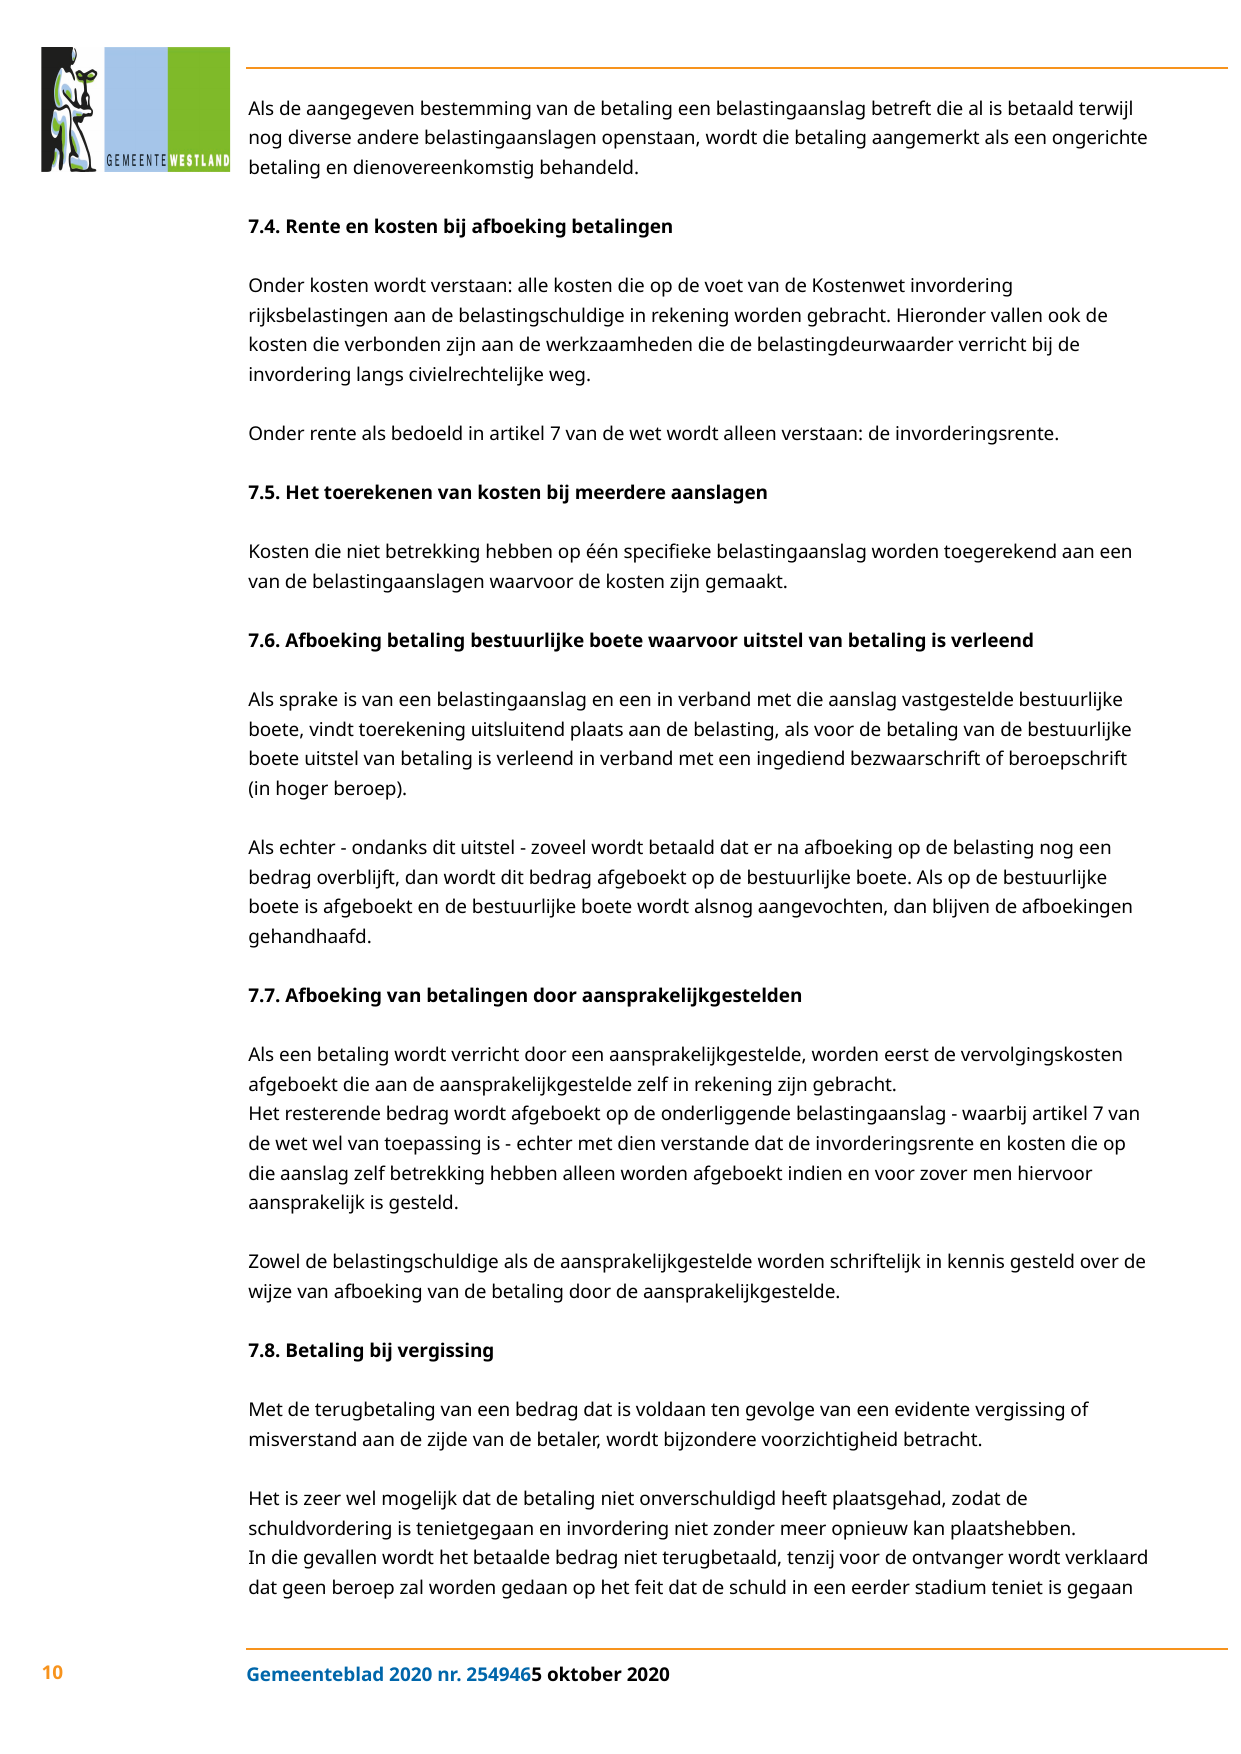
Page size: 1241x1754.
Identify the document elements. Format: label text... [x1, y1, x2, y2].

text 7.7. Afboeking van betalingen door aansprakelijkgestelden [248, 982, 1152, 1008]
text Als sprake is van een belastingaanslag en een in verband met die aanslag vastgestelde bestuurlijke boete, vindt toerekening uitsluitend plaats aan de belasting, als voor de betaling van de bestuurlijke boete uitstel van betaling is verleend in verband met een ingediend bezwaarschrift of beroepschrift (in hoger beroep). [248, 686, 1152, 801]
text 7.8. Betaling bij vergissing [248, 1337, 1152, 1363]
text Met de terugbetaling van een bedrag dat is voldaan ten gevolge van een evidente vergissing of misverstand aan de zijde van de betaler, wordt bijzondere voorzichtigheid betracht. [248, 1396, 1152, 1452]
text Als een betaling wordt verricht door een aansprakelijkgestelde, worden eerst de vervolgingskosten afgeboekt die aan de aansprakelijkgestelde zelf in rekening zijn gebracht. [248, 1041, 1152, 1097]
text In die gevallen wordt het betaalde bedrag niet terugbetaald, tenzij voor de ontvanger wordt verklaard dat geen beroep zal worden gedaan op het feit dat de schuld in een eerder stadium teniet is gegaan [248, 1544, 1152, 1600]
text Het is zeer wel mogelijk dat de betaling niet onverschuldigd heeft plaatsgehad, zodat de schuldvordering is tenietgegaan en invordering niet zonder meer opnieuw kan plaatshebben. [248, 1485, 1152, 1541]
text Kosten die niet betrekking hebben op één specifieke belastingaanslag worden toegerekend aan een van de belastingaanslagen waarvoor de kosten zijn gemaakt. [248, 538, 1152, 594]
text Onder rente als bedoeld in artikel 7 van de wet wordt alleen verstaan: de invorderingsrente. [248, 420, 1152, 446]
text 7.6. Afboeking betaling bestuurlijke boete waarvoor uitstel van betaling is verleend [248, 627, 1152, 653]
text 7.5. Het toerekenen van kosten bij meerdere aanslagen [248, 479, 1152, 505]
picture [41, 47, 231, 172]
text 7.4. Rente en kosten bij afboeking betalingen [248, 213, 1152, 239]
text Het resterende bedrag wordt afgeboekt op de onderliggende belastingaanslag - waarbij artikel 7 van de wet wel van toepassing is - echter met dien verstande dat de invorderingsrente en kosten die op die aanslag zelf betrekking hebben alleen worden afgeboekt indien en voor zover men hiervoor aansprakelijk is gesteld. [248, 1101, 1152, 1215]
text Onder kosten wordt verstaan: alle kosten die op de voet van de Kostenwet invordering rijksbelastingen aan de belastingschuldige in rekening worden gebracht. Hieronder vallen ook de kosten die verbonden zijn aan de werkzaamheden die de belastingdeurwaarder verricht bij de invordering langs civielrechtelijke weg. [248, 272, 1152, 387]
text Zowel de belastingschuldige als de aansprakelijkgestelde worden schriftelijk in kennis gesteld over de wijze van afboeking van de betaling door de aansprakelijkgestelde. [248, 1248, 1152, 1304]
text Als echter - ondanks dit uitstel - zoveel wordt betaald dat er na afboeking op de belasting nog een bedrag overblijft, dan wordt dit bedrag afgeboekt op de bestuurlijke boete. Als op de bestuurlijke boete is afgeboekt en de bestuurlijke boete wordt alsnog aangevochten, dan blijven de afboekingen gehandhaafd. [248, 834, 1152, 949]
text Als de aangegeven bestemming van de betaling een belastingaanslag betreft die al is betaald terwijl nog diverse andere belastingaanslagen openstaan, wordt die betaling aangemerkt als een ongerichte betaling en dienovereenkomstig behandeld. [248, 95, 1152, 180]
